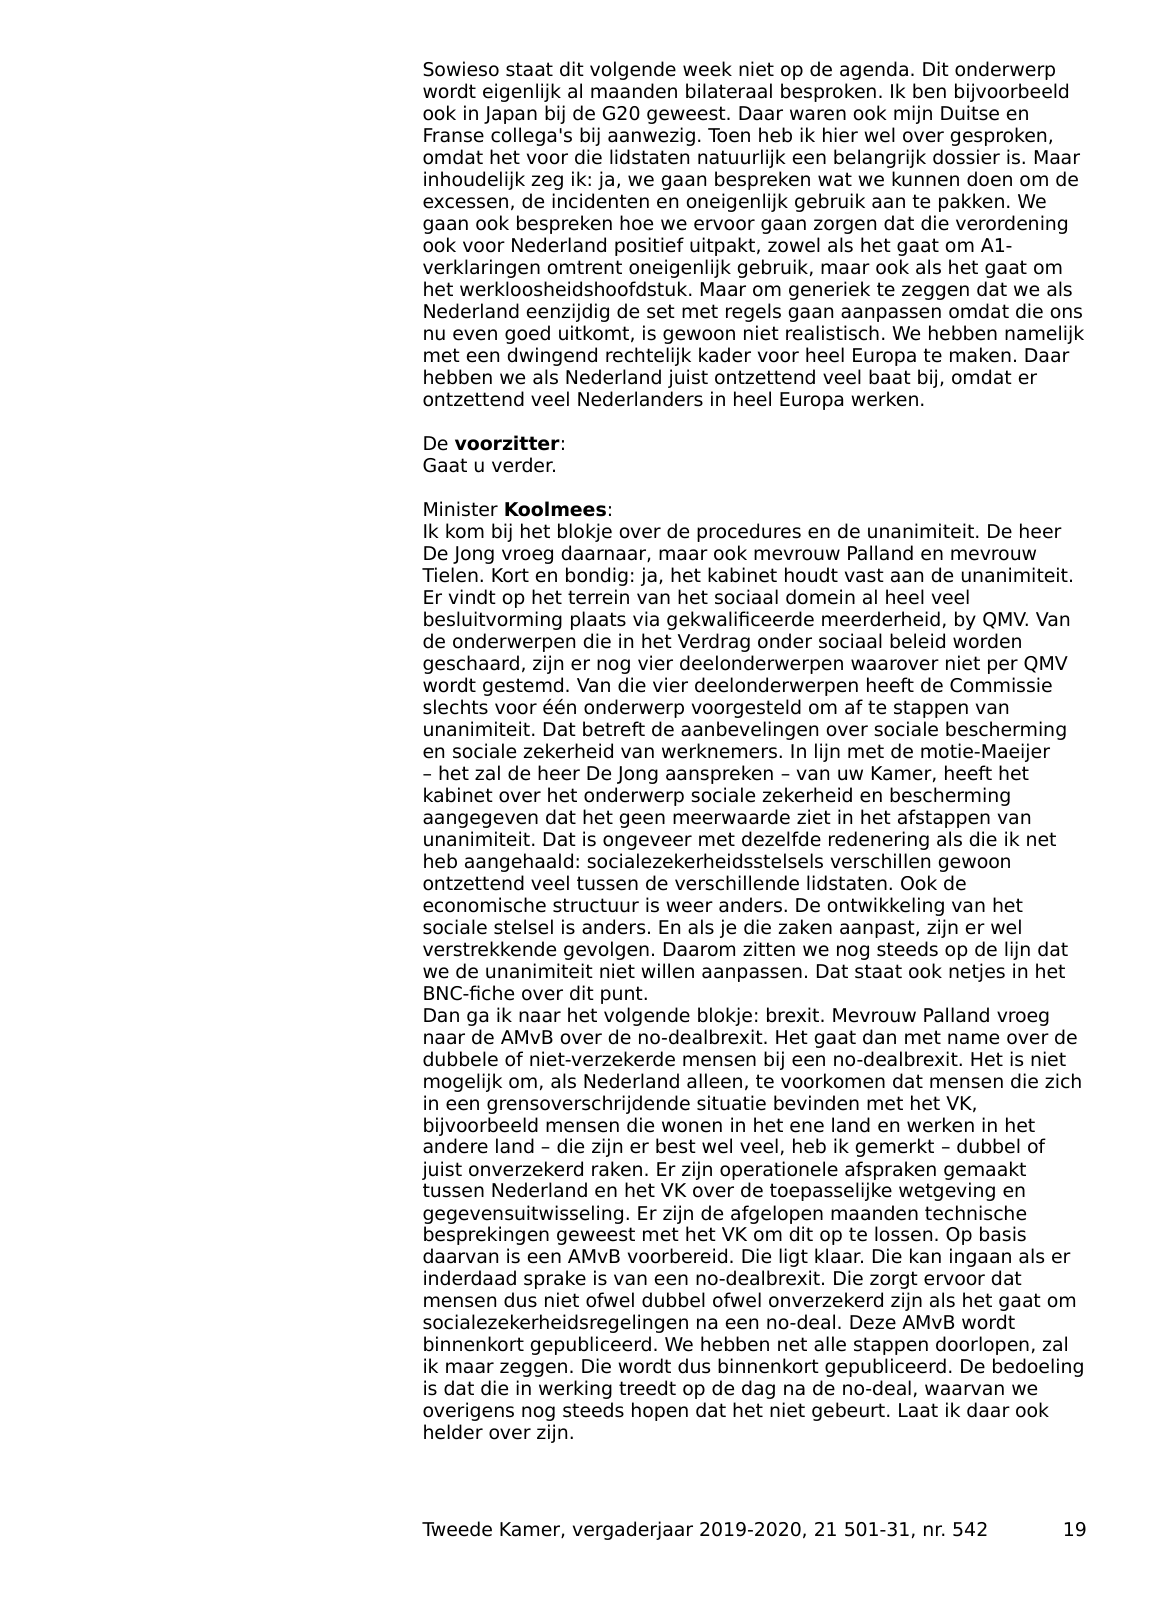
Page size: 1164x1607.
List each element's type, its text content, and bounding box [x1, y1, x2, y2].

text Ik kom bij het blokje over de procedures en de unanimiteit. De heer De Jong vroeg daarnaar, maar ook mevrouw Palland en mevrouw Tielen. Kort en bondig: ja, het kabinet houdt vast aan de unanimiteit. Er vindt op het terrein van het sociaal domein al heel veel besluitvorming plaats via gekwalificeerde meerderheid, by QMV. Van de onderwerpen die in het Verdrag onder sociaal beleid worden geschaard, zijn er nog vier deelonderwerpen waarover niet per QMV wordt gestemd. Van die vier deelonderwerpen heeft de Commissie slechts voor één onderwerp voorgesteld om af te stappen van unanimiteit. Dat betreft de aanbevelingen over sociale bescherming en sociale zekerheid van werknemers. In lijn met de motie-Maeijer – het zal de heer De Jong aanspreken – van uw Kamer, heeft het kabinet over het onderwerp sociale zekerheid en bescherming aangegeven dat het geen meerwaarde ziet in het afstappen van unanimiteit. Dat is ongeveer met dezelfde redenering als die ik net heb aangehaald: socialezekerheidsstelsels verschillen gewoon ontzettend veel tussen de verschillende lidstaten. Ook de economische structuur is weer anders. De ontwikkeling van het sociale stelsel is anders. En als je die zaken aanpast, zijn er wel verstrekkende gevolgen. Daarom zitten we nog steeds op de lijn dat we de unanimiteit niet willen aanpassen. Dat staat ook netjes in het BNC-fiche over dit punt. [422, 521, 1087, 1004]
text De voorzitter: [422, 433, 1087, 455]
text Minister Koolmees: [422, 499, 1087, 521]
text Dan ga ik naar het volgende blokje: brexit. Mevrouw Palland vroeg naar de AMvB over de no-dealbrexit. Het gaat dan met name over de dubbele of niet-verzekerde mensen bij een no-dealbrexit. Het is niet mogelijk om, als Nederland alleen, te voorkomen dat mensen die zich in een grensoverschrijdende situatie bevinden met het VK, bijvoorbeeld mensen die wonen in het ene land en werken in het andere land – die zijn er best wel veel, heb ik gemerkt – dubbel of juist onverzekerd raken. Er zijn operationele afspraken gemaakt tussen Nederland en het VK over de toepasselijke wetgeving en gegevensuitwisseling. Er zijn de afgelopen maanden technische besprekingen geweest met het VK om dit op te lossen. Op basis daarvan is een AMvB voorbereid. Die ligt klaar. Die kan ingaan als er inderdaad sprake is van een no-dealbrexit. Die zorgt ervoor dat mensen dus niet ofwel dubbel ofwel onverzekerd zijn als het gaat om socialezekerheidsregelingen na een no-deal. Deze AMvB wordt binnenkort gepubliceerd. We hebben net alle stappen doorlopen, zal ik maar zeggen. Die wordt dus binnenkort gepubliceerd. De bedoeling is dat die in werking treedt op de dag na de no-deal, waarvan we overigens nog steeds hopen dat het niet gebeurt. Laat ik daar ook helder over zijn. [422, 1004, 1087, 1444]
text Sowieso staat dit volgende week niet op de agenda. Dit onderwerp wordt eigenlijk al maanden bilateraal besproken. Ik ben bijvoorbeeld ook in Japan bij de G20 geweest. Daar waren ook mijn Duitse en Franse collega's bij aanwezig. Toen heb ik hier wel over gesproken, omdat het voor die lidstaten natuurlijk een belangrijk dossier is. Maar inhoudelijk zeg ik: ja, we gaan bespreken wat we kunnen doen om de excessen, de incidenten en oneigenlijk gebruik aan te pakken. We gaan ook bespreken hoe we ervoor gaan zorgen dat die verordening ook voor Nederland positief uitpakt, zowel als het gaat om A1-verklaringen omtrent oneigenlijk gebruik, maar ook als het gaat om het werkloosheidshoofdstuk. Maar om generiek te zeggen dat we als Nederland eenzijdig de set met regels gaan aanpassen omdat die ons nu even goed uitkomt, is gewoon niet realistisch. We hebben namelijk met een dwingend rechtelijk kader voor heel Europa te maken. Daar hebben we als Nederland juist ontzettend veel baat bij, omdat er ontzettend veel Nederlanders in heel Europa werken. [422, 59, 1087, 411]
text Gaat u verder. [422, 455, 1087, 477]
